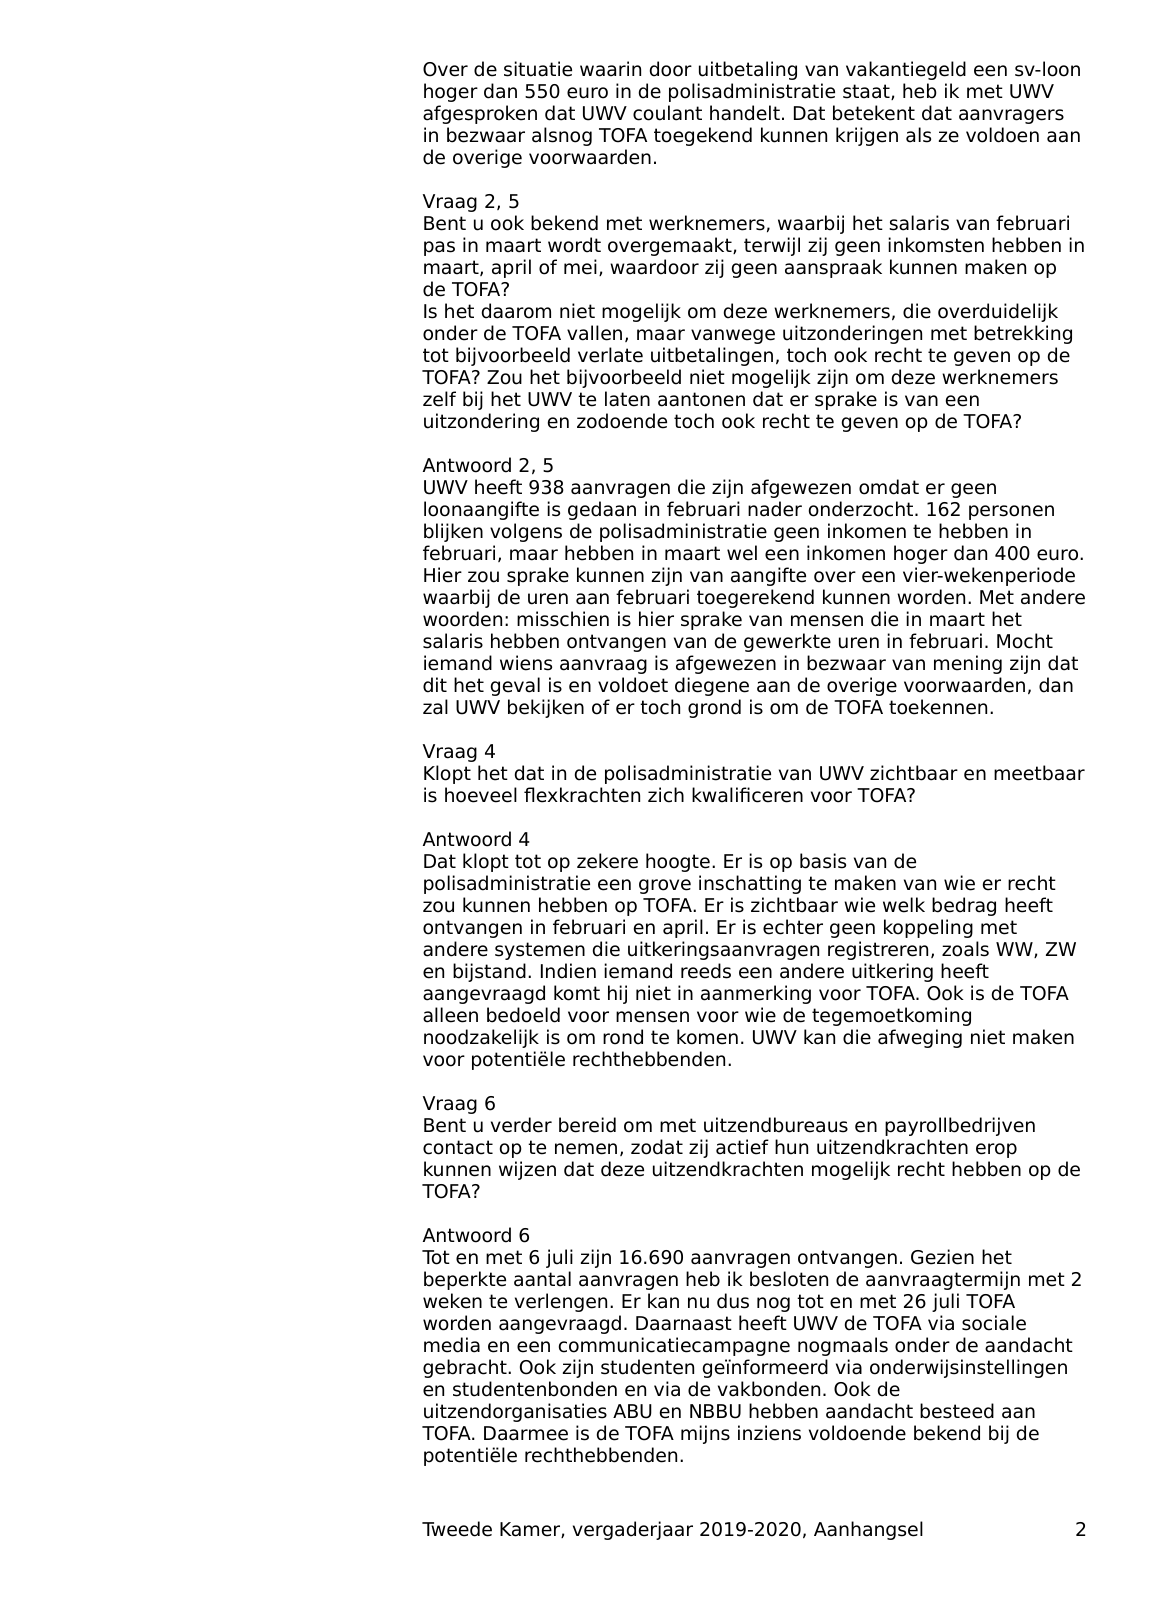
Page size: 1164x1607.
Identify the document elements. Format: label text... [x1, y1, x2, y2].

text Antwoord 4 [422, 829, 1087, 851]
text Tot en met 6 juli zijn 16.690 aanvragen ontvangen. Gezien het beperkte aantal aanvragen heb ik besloten de aanvraagtermijn met 2 weken te verlengen. Er kan nu dus nog tot en met 26 juli TOFA worden aangevraagd. Daarnaast heeft UWV de TOFA via sociale media en een communicatiecampagne nogmaals onder de aandacht gebracht. Ook zijn studenten geïnformeerd via onderwijsinstellingen en studentenbonden en via de vakbonden. Ook de uitzendorganisaties ABU en NBBU hebben aandacht besteed aan TOFA. Daarmee is de TOFA mijns inziens voldoende bekend bij de potentiële rechthebbenden. [422, 1247, 1087, 1467]
text Vraag 6 [422, 1093, 1087, 1115]
text Klopt het dat in de polisadministratie van UWV zichtbaar en meetbaar is hoeveel flexkrachten zich kwalificeren voor TOFA? [422, 763, 1087, 807]
text Vraag 2, 5 [422, 191, 1087, 213]
text Antwoord 6 [422, 1225, 1087, 1247]
text Over de situatie waarin door uitbetaling van vakantiegeld een sv-loon hoger dan 550 euro in de polisadministratie staat, heb ik met UWV afgesproken dat UWV coulant handelt. Dat betekent dat aanvragers in bezwaar alsnog TOFA toegekend kunnen krijgen als ze voldoen aan de overige voorwaarden. [422, 59, 1087, 169]
text UWV heeft 938 aanvragen die zijn afgewezen omdat er geen loonaangifte is gedaan in februari nader onderzocht. 162 personen blijken volgens de polisadministratie geen inkomen te hebben in februari, maar hebben in maart wel een inkomen hoger dan 400 euro. Hier zou sprake kunnen zijn van aangifte over een vier-wekenperiode waarbij de uren aan februari toegerekend kunnen worden. Met andere woorden: misschien is hier sprake van mensen die in maart het salaris hebben ontvangen van de gewerkte uren in februari. Mocht iemand wiens aanvraag is afgewezen in bezwaar van mening zijn dat dit het geval is en voldoet diegene aan de overige voorwaarden, dan zal UWV bekijken of er toch grond is om de TOFA toekennen. [422, 477, 1087, 719]
text Antwoord 2, 5 [422, 455, 1087, 477]
text Bent u ook bekend met werknemers, waarbij het salaris van februari pas in maart wordt overgemaakt, terwijl zij geen inkomsten hebben in maart, april of mei, waardoor zij geen aanspraak kunnen maken op de TOFA? [422, 213, 1087, 301]
text Bent u verder bereid om met uitzendbureaus en payrollbedrijven contact op te nemen, zodat zij actief hun uitzendkrachten erop kunnen wijzen dat deze uitzendkrachten mogelijk recht hebben op de TOFA? [422, 1115, 1087, 1203]
text Dat klopt tot op zekere hoogte. Er is op basis van de polisadministratie een grove inschatting te maken van wie er recht zou kunnen hebben op TOFA. Er is zichtbaar wie welk bedrag heeft ontvangen in februari en april. Er is echter geen koppeling met andere systemen die uitkeringsaanvragen registreren, zoals WW, ZW en bijstand. Indien iemand reeds een andere uitkering heeft aangevraagd komt hij niet in aanmerking voor TOFA. Ook is de TOFA alleen bedoeld voor mensen voor wie de tegemoetkoming noodzakelijk is om rond te komen. UWV kan die afweging niet maken voor potentiële rechthebbenden. [422, 851, 1087, 1071]
text Is het daarom niet mogelijk om deze werknemers, die overduidelijk onder de TOFA vallen, maar vanwege uitzonderingen met betrekking tot bijvoorbeeld verlate uitbetalingen, toch ook recht te geven op de TOFA? Zou het bijvoorbeeld niet mogelijk zijn om deze werknemers zelf bij het UWV te laten aantonen dat er sprake is van een uitzondering en zodoende toch ook recht te geven op de TOFA? [422, 301, 1087, 433]
text Vraag 4 [422, 741, 1087, 763]
